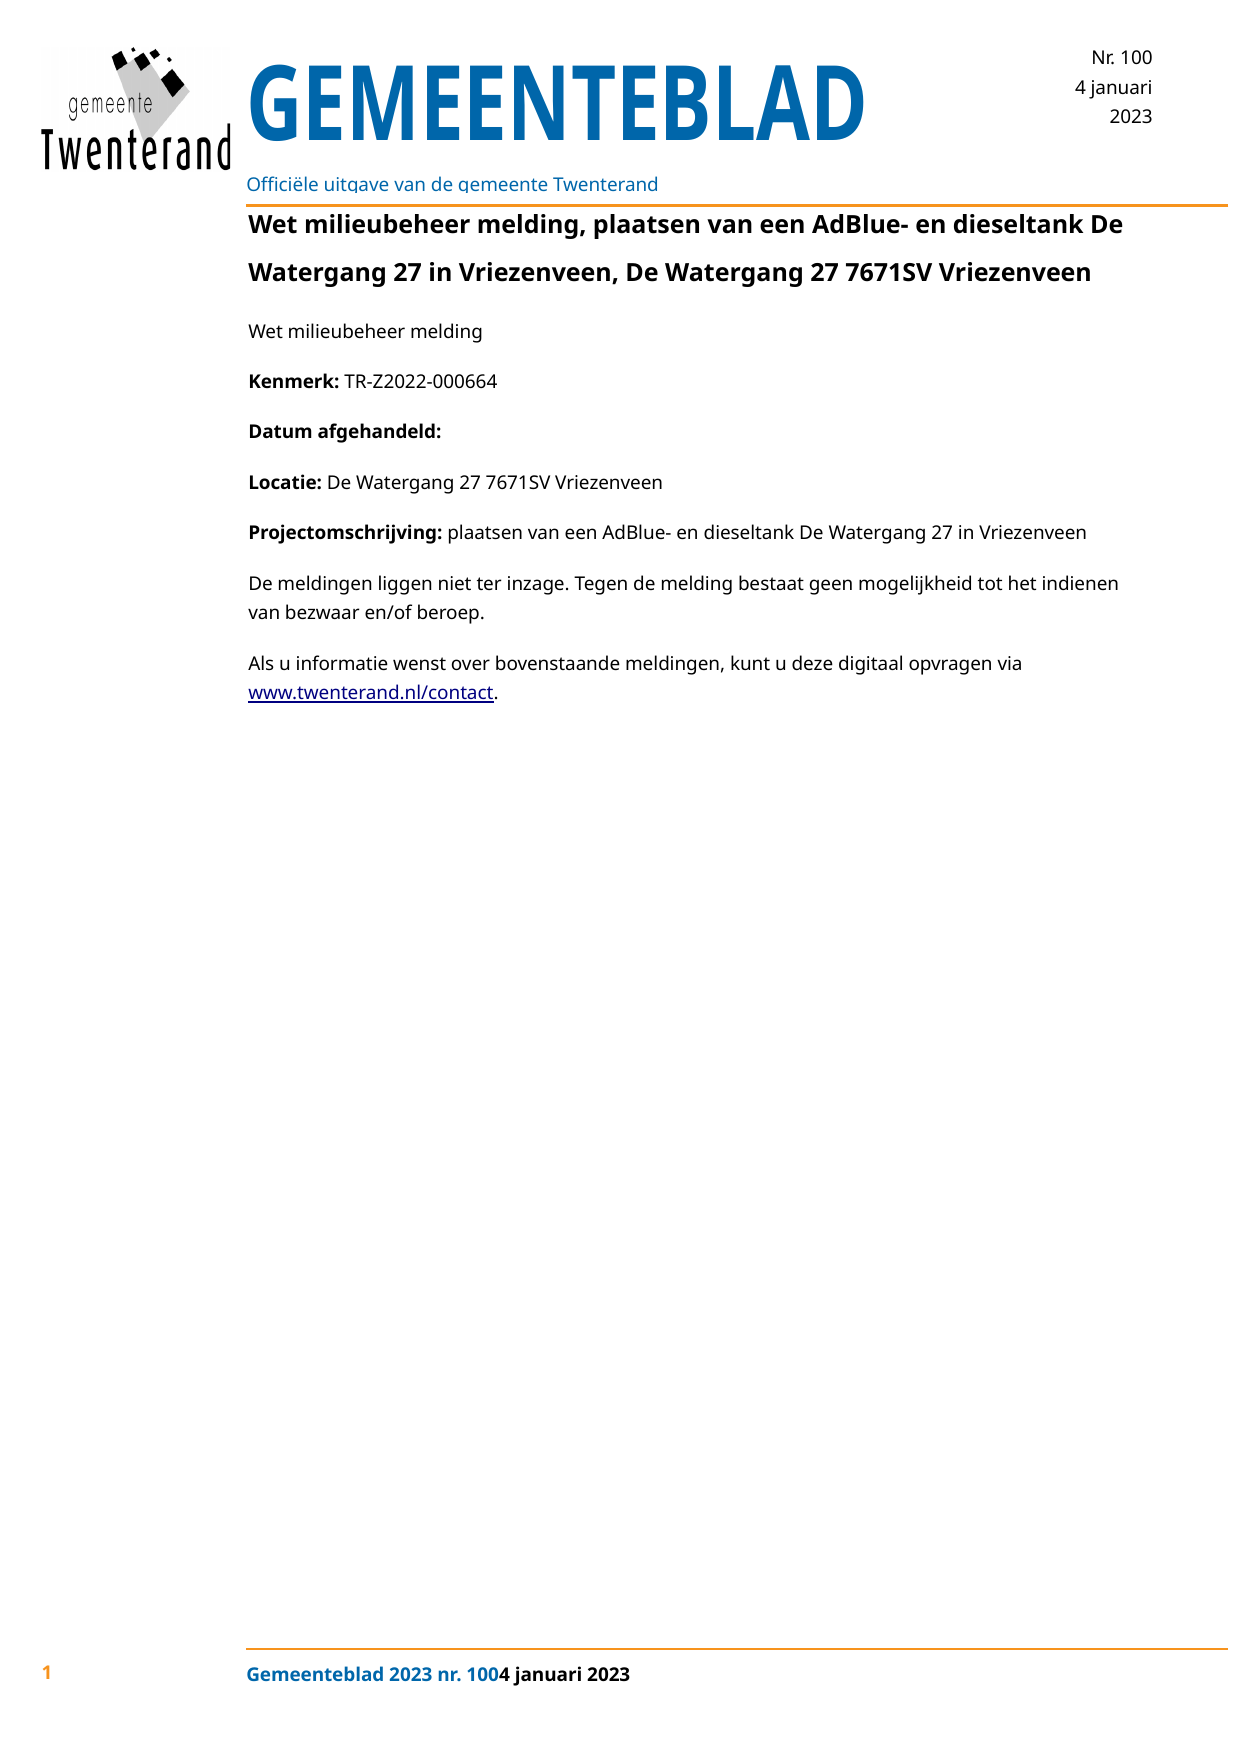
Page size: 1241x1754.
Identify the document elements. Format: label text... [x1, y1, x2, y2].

text Locatie: De Watergang 27 7671SV Vriezenveen [248, 469, 1152, 495]
text Kenmerk: TR-Z2022-000664 [248, 368, 1152, 394]
text De meldingen liggen niet ter inzage. Tegen de melding bestaat geen mogelijkheid tot het indienen van bezwaar en/of beroep. [248, 570, 1152, 625]
text Projectomschrijving: plaatsen van een AdBlue- en dieseltank De Watergang 27 in Vriezenveen [248, 519, 1152, 545]
text Datum afgehandeld: [248, 419, 1152, 444]
text Wet milieubeheer melding [248, 318, 1152, 344]
text Wet milieubeheer melding, plaatsen van een AdBlue- en dieseltank De Watergang 27 in Vriezenveen, De Watergang 27 7671SV Vriezenveen [248, 207, 1152, 288]
picture [41, 47, 231, 172]
text Als u informatie wenst over bovenstaande meldingen, kunt u deze digitaal opvragen via www.twenterand.nl/contact. [248, 650, 1152, 705]
